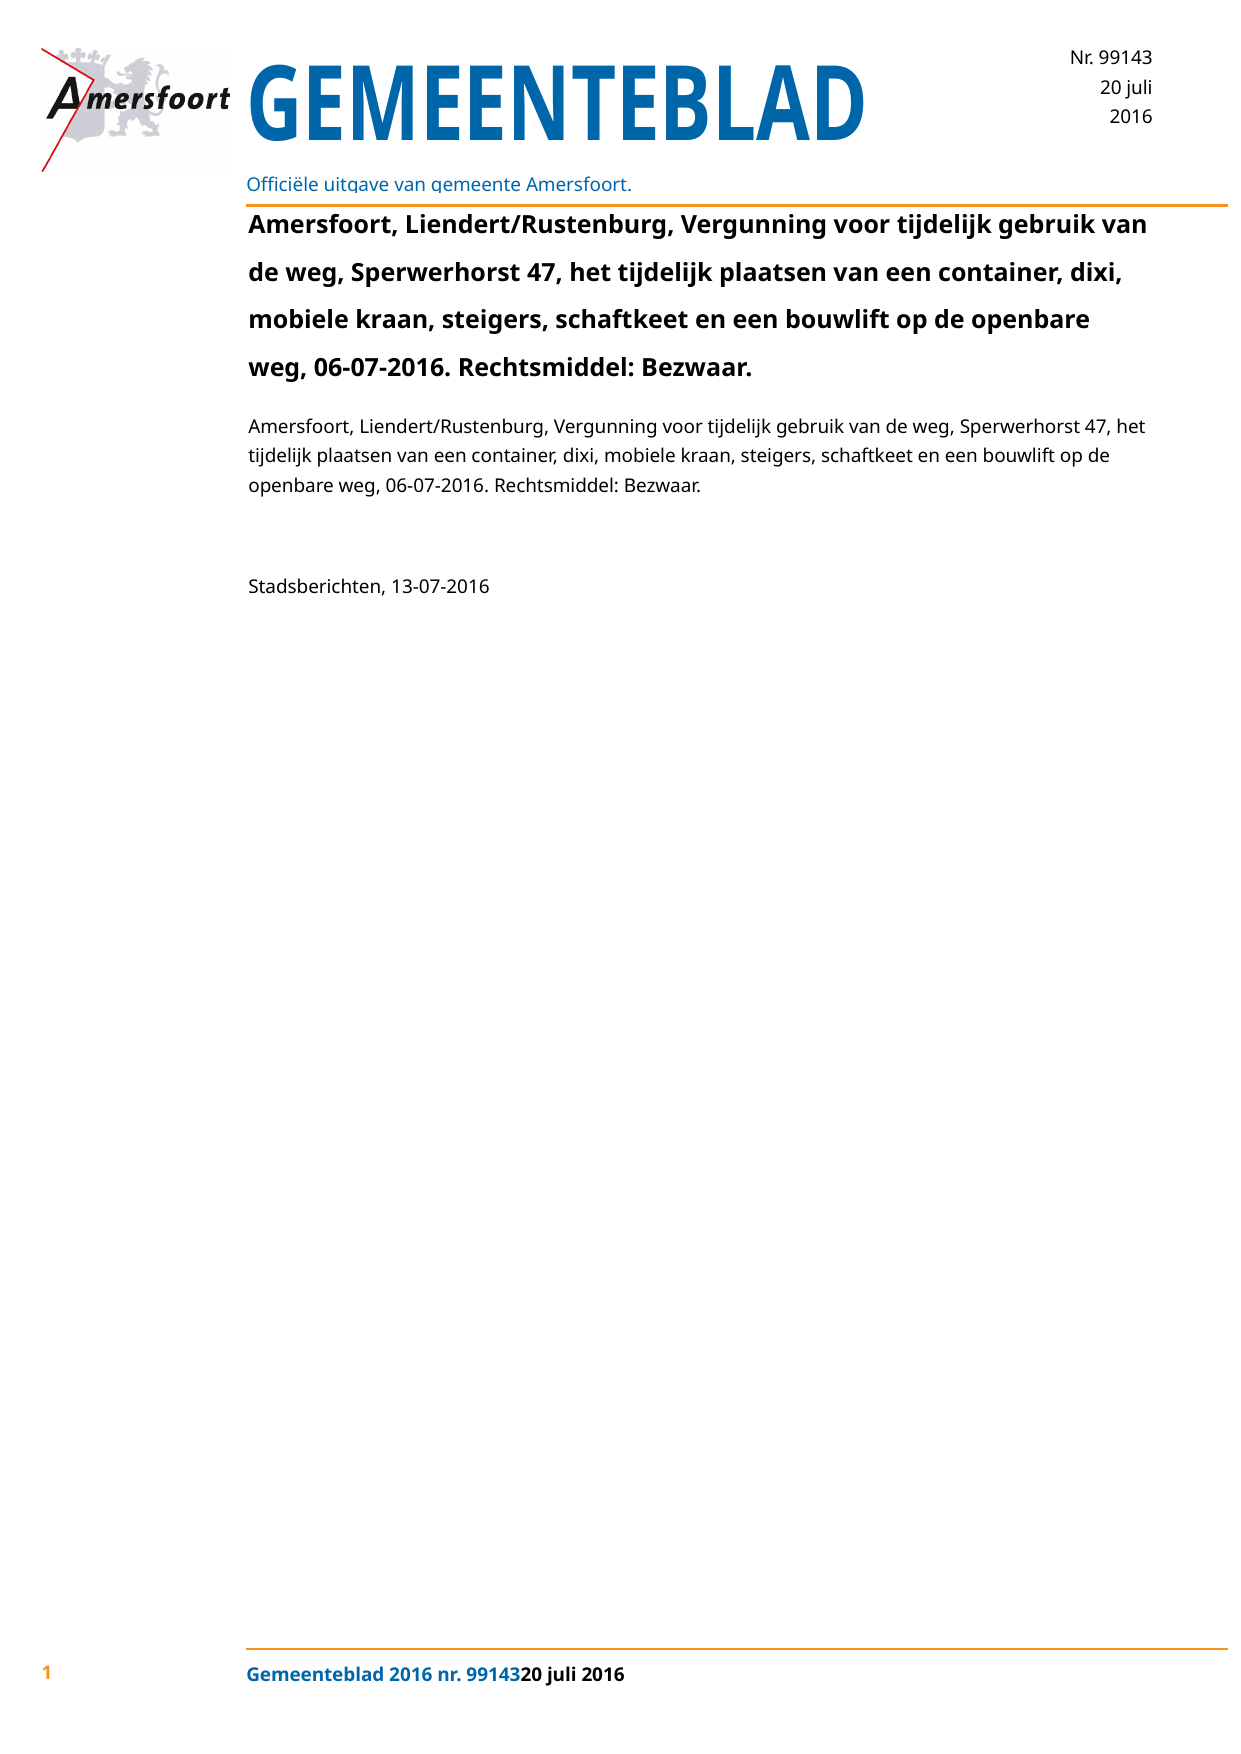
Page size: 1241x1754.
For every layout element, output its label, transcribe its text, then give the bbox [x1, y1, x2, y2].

text Amersfoort, Liendert/Rustenburg, Vergunning voor tijdelijk gebruik van de weg, Sperwerhorst 47, het tijdelijk plaatsen van een container, dixi, mobiele kraan, steigers, schaftkeet en een bouwlift op de openbare weg, 06-07-2016. Rechtsmiddel: Bezwaar. [248, 207, 1152, 384]
picture [41, 47, 231, 172]
text Stadsberichten, 13-07-2016 [248, 573, 1152, 599]
text Amersfoort, Liendert/Rustenburg, Vergunning voor tijdelijk gebruik van de weg, Sperwerhorst 47, het tijdelijk plaatsen van een container, dixi, mobiele kraan, steigers, schaftkeet en een bouwlift op de openbare weg, 06-07-2016. Rechtsmiddel: Bezwaar. [248, 413, 1152, 498]
